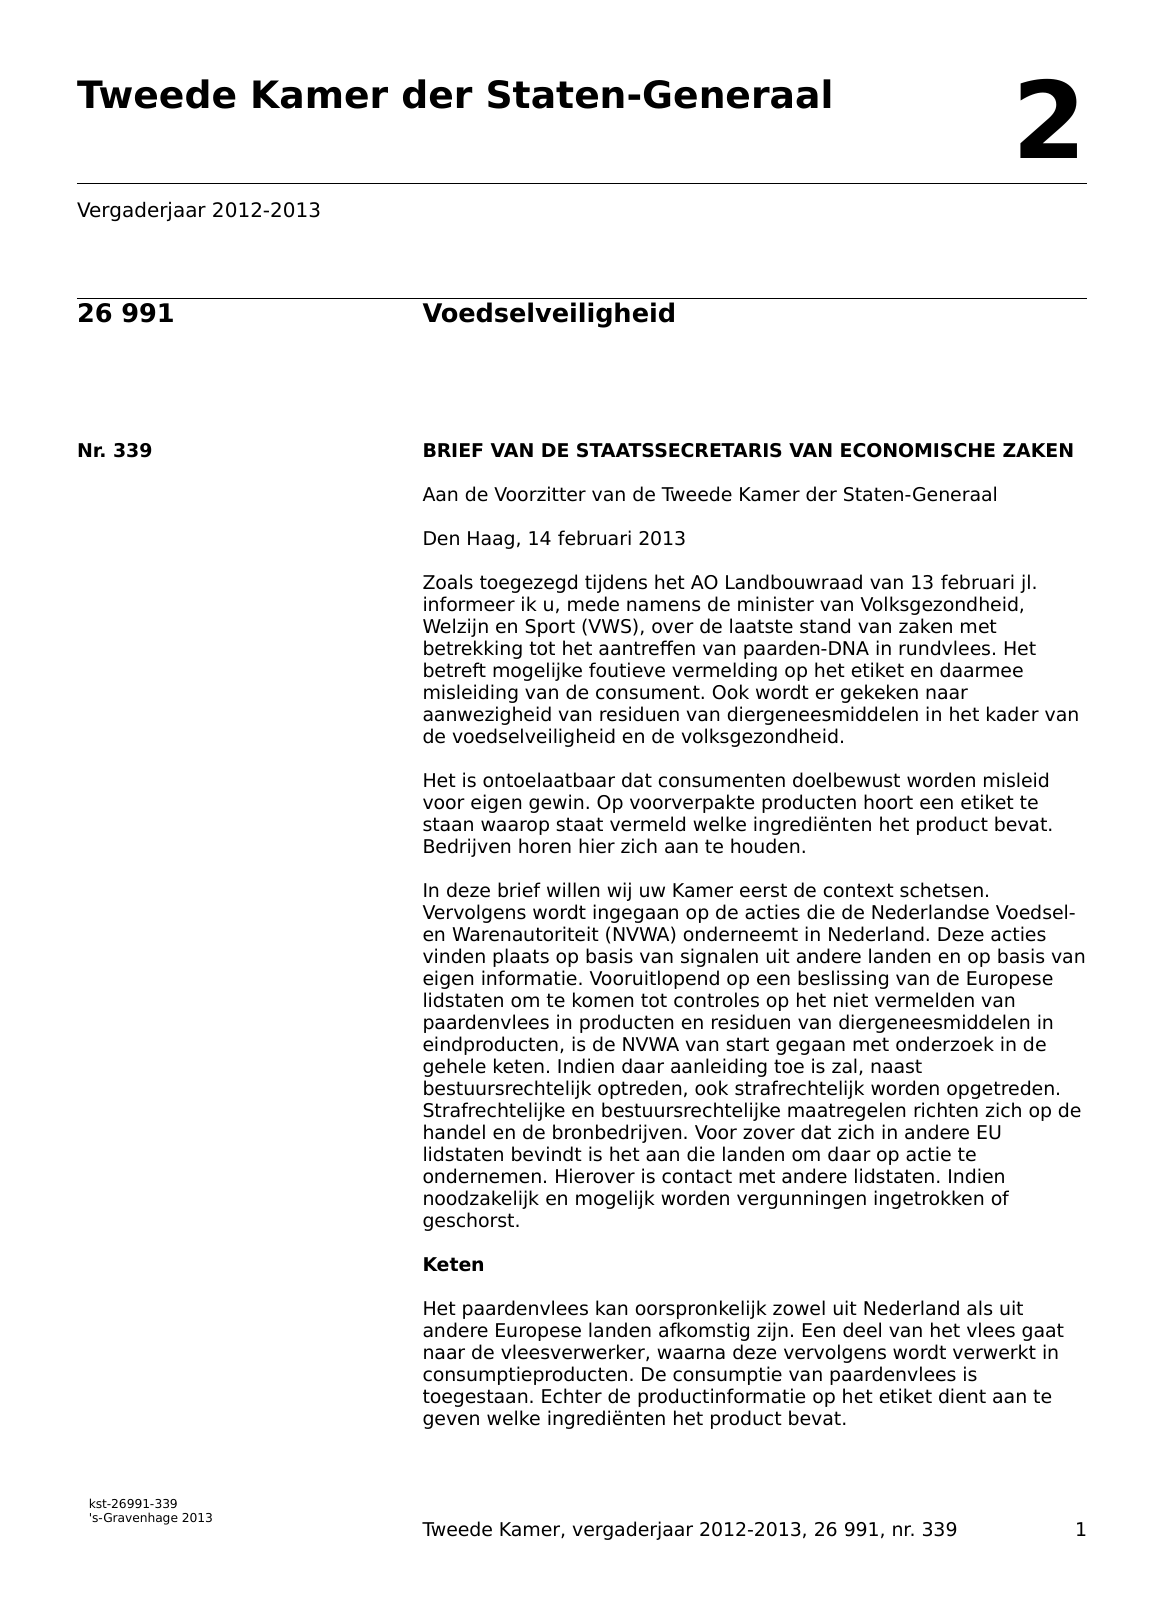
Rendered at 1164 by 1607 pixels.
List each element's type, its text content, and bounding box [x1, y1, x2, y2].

text Den Haag, 14 februari 2013 [422, 528, 1087, 550]
text Aan de Voorzitter van de Tweede Kamer der Staten-Generaal [422, 484, 1087, 506]
subtitle Keten [422, 1254, 1087, 1276]
text kst-26991-339 [88, 1497, 323, 1511]
text 's-Gravenhage 2013 [88, 1511, 323, 1525]
text Zoals toegezegd tijdens het AO Landbouwraad van 13 februari jl. informeer ik u, mede namens de minister van Volksgezondheid, Welzijn en Sport (VWS), over de laatste stand van zaken met betrekking tot het aantreffen van paarden-DNA in rundvlees. Het betreft mogelijke foutieve vermelding op het etiket en daarmee misleiding van de consument. Ook wordt er gekeken naar aanwezigheid van residuen van diergeneesmiddelen in het kader van de voedselveiligheid en de volksgezondheid. [422, 572, 1087, 748]
table_header 2 [886, 59, 1087, 183]
text Het is ontoelaatbaar dat consumenten doelbewust worden misleid voor eigen gewin. Op voorverpakte producten hoort een etiket te staan waarop staat vermeld welke ingrediënten het product bevat. Bedrijven horen hier zich aan te houden. [422, 770, 1087, 858]
text In deze brief willen wij uw Kamer eerst de context schetsen. Vervolgens wordt ingegaan op de acties die de Nederlandse Voedsel- en Warenautoriteit (NVWA) onderneemt in Nederland. Deze acties vinden plaats op basis van signalen uit andere landen en op basis van eigen informatie. Vooruitlopend op een beslissing van de Europese lidstaten om te komen tot controles op het niet vermelden van paardenvlees in producten en residuen van diergeneesmiddelen in eindproducten, is de NVWA van start gegaan met onderzoek in de gehele keten. Indien daar aanleiding toe is zal, naast bestuursrechtelijk optreden, ook strafrechtelijk worden opgetreden. Strafrechtelijke en bestuursrechtelijke maatregelen richten zich op de handel en de bronbedrijven. Voor zover dat zich in andere EU lidstaten bevindt is het aan die landen om daar op actie te ondernemen. Hierover is contact met andere lidstaten. Indien noodzakelijk en mogelijk worden vergunningen ingetrokken of geschorst. [422, 880, 1087, 1232]
table_header Tweede Kamer der Staten-Generaal [77, 59, 886, 183]
subtitle Nr. 339 BRIEF VAN DE STAATSSECRETARIS VAN ECONOMISCHE ZAKEN [77, 440, 1087, 462]
subtitle 26 991 Voedselveiligheid [77, 299, 1087, 329]
table_cell Vergaderjaar 2012-2013 [77, 184, 1087, 298]
text Het paardenvlees kan oorspronkelijk zowel uit Nederland als uit andere Europese landen afkomstig zijn. Een deel van het vlees gaat naar de vleesverwerker, waarna deze vervolgens wordt verwerkt in consumptieproducten. De consumptie van paardenvlees is toegestaan. Echter de productinformatie op het etiket dient aan te geven welke ingrediënten het product bevat. [422, 1298, 1087, 1430]
